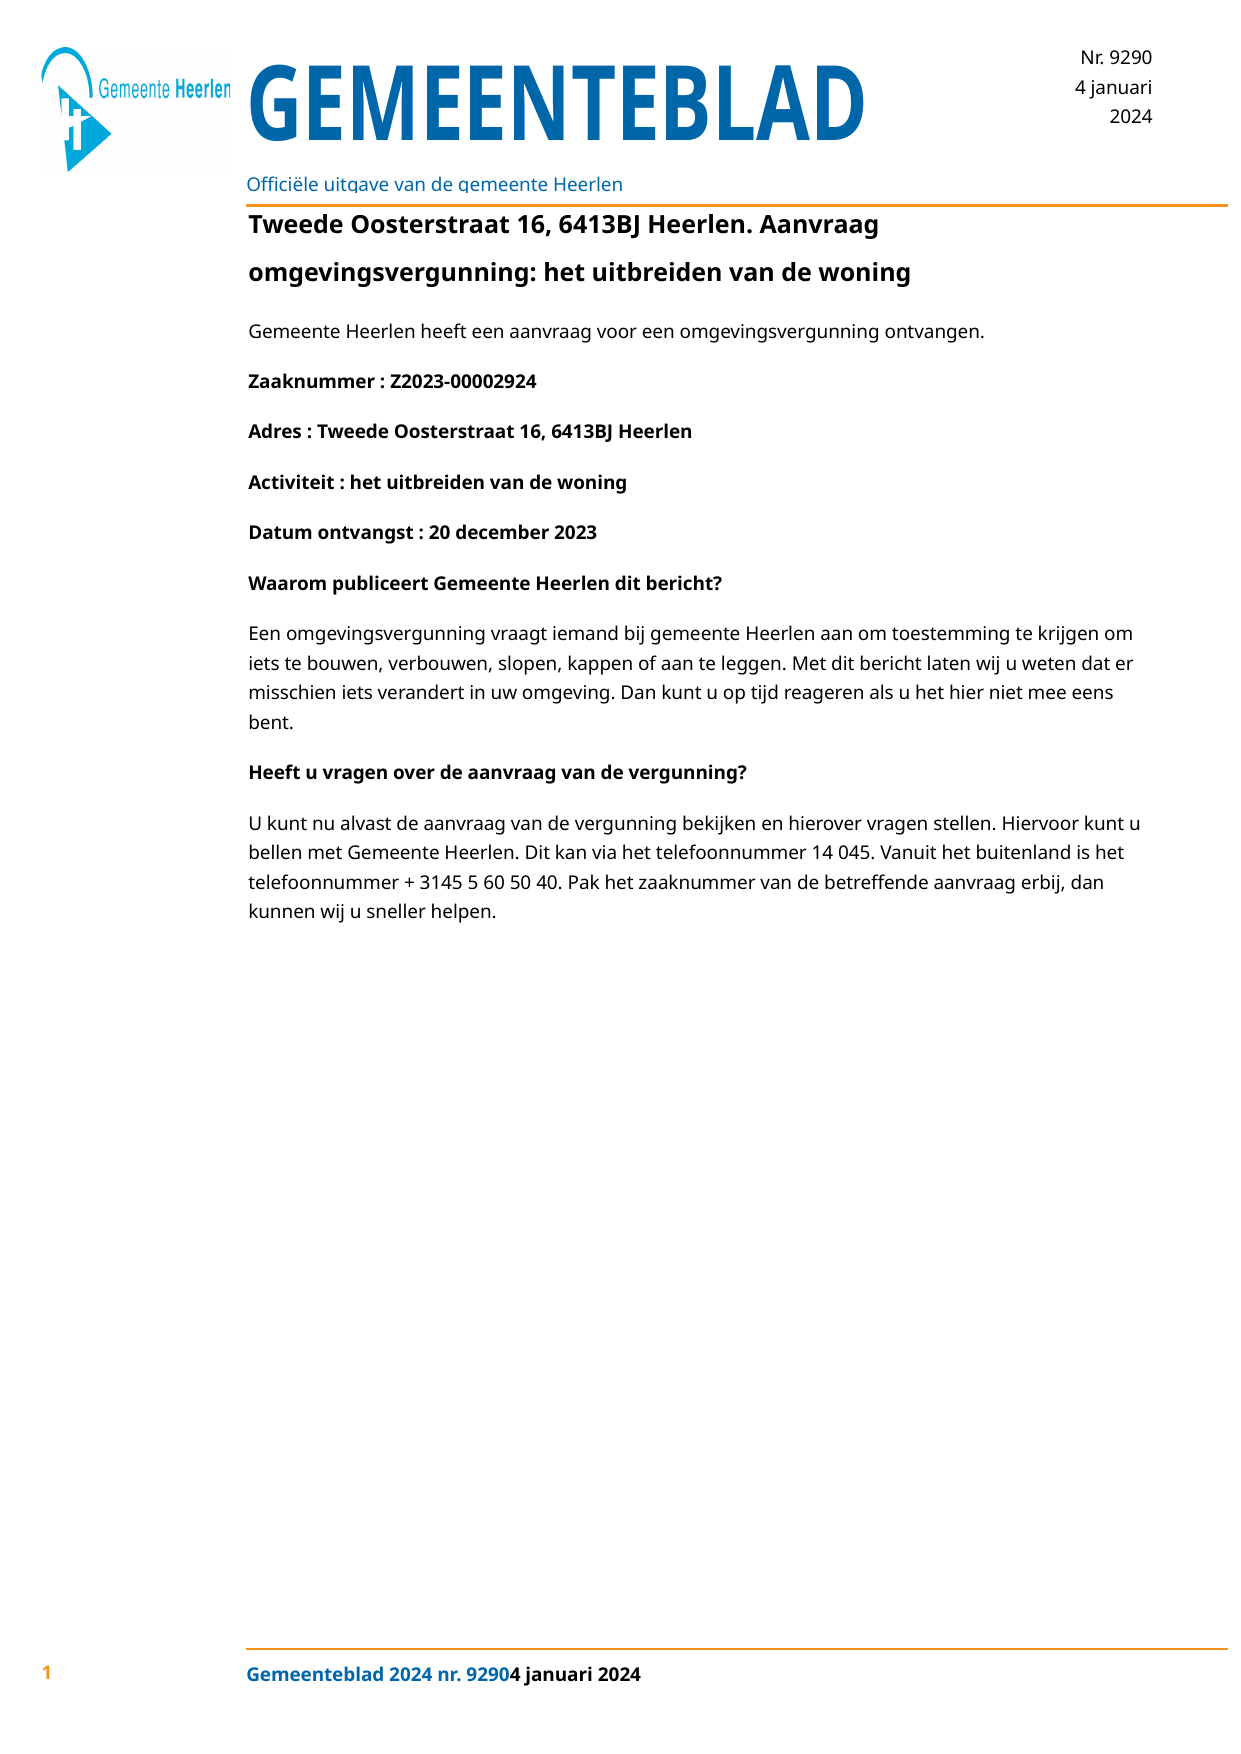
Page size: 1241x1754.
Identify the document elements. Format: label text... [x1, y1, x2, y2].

text Gemeente Heerlen heeft een aanvraag voor een omgevingsvergunning ontvangen. [248, 318, 1152, 344]
text U kunt nu alvast de aanvraag van de vergunning bekijken en hierover vragen stellen. Hiervoor kunt u bellen met Gemeente Heerlen. Dit kan via het telefoonnummer 14 045. Vanuit het buitenland is het telefoonnummer + 3145 5 60 50 40. Pak het zaaknummer van de betreffende aanvraag erbij, dan kunnen wij u sneller helpen. [248, 810, 1152, 924]
picture [41, 47, 59, 70]
text Zaaknummer : Z2023-00002924 [248, 368, 1152, 394]
picture [41, 47, 231, 172]
text Heeft u vragen over de aanvraag van de vergunning? [248, 759, 1152, 785]
text Tweede Oosterstraat 16, 6413BJ Heerlen. Aanvraag omgevingsvergunning: het uitbreiden van de woning [248, 207, 1152, 288]
text Adres : Tweede Oosterstraat 16, 6413BJ Heerlen [248, 419, 1152, 444]
text Activiteit : het uitbreiden van de woning [248, 469, 1152, 495]
text Een omgevingsvergunning vraagt iemand bij gemeente Heerlen aan om toestemming te krijgen om iets te bouwen, verbouwen, slopen, kappen of aan te leggen. Met dit bericht laten wij u weten dat er misschien iets verandert in uw omgeving. Dan kunt u op tijd reageren als u het hier niet mee eens bent. [248, 620, 1152, 735]
text Waarom publiceert Gemeente Heerlen dit bericht? [248, 570, 1152, 596]
text Datum ontvangst : 20 december 2023 [248, 519, 1152, 545]
